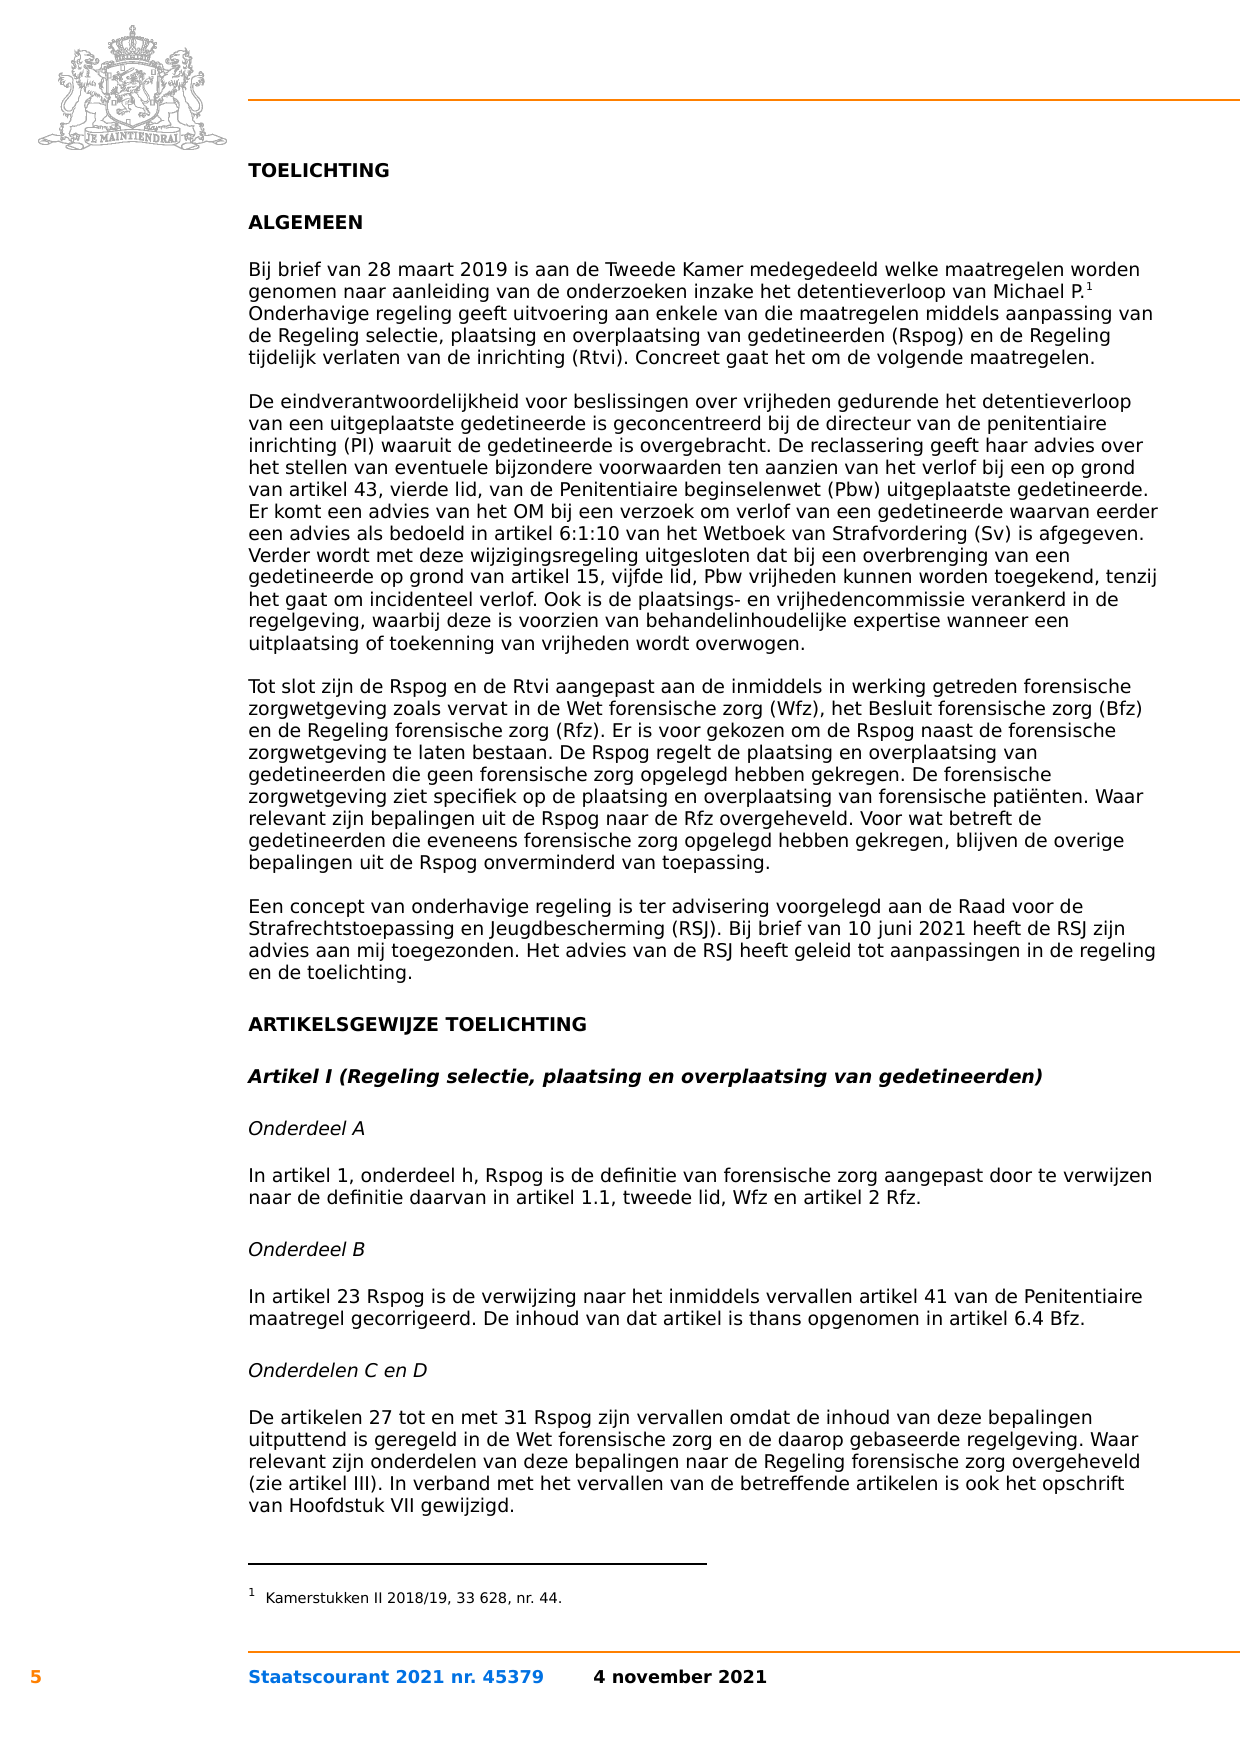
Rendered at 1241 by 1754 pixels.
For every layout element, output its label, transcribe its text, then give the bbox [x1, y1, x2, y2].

subtitle Onderdeel B [248, 1239, 1163, 1261]
text De artikelen 27 tot en met 31 Rspog zijn vervallen omdat de inhoud van deze bepalingen uitputtend is geregeld in de Wet forensische zorg en de daarop gebaseerde regelgeving. Waar relevant zijn onderdelen van deze bepalingen naar de Regeling forensische zorg overgeheveld (zie artikel III). In verband met het vervallen van de betreffende artikelen is ook het opschrift van Hoofdstuk VII gewijzigd. [248, 1407, 1163, 1517]
text Bij brief van 28 maart 2019 is aan de Tweede Kamer medegedeeld welke maatregelen worden genomen naar aanleiding van de onderzoeken inzake het detentieverloop van Michael P. Onderhavige regeling geeft uitvoering aan enkele van die maatregelen middels aanpassing van de Regeling selectie, plaatsing en overplaatsing van gedetineerden (Rspog) en de Regeling tijdelijk verlaten van de inrichting (Rtvi). Concreet gaat het om de volgende maatregelen. [248, 259, 1163, 369]
text Kamerstukken II 2018/19, 33 628, nr. 44. [248, 1586, 1163, 1608]
subtitle ALGEMEEN [248, 212, 1163, 234]
subtitle TOELICHTING [248, 160, 1163, 182]
picture [38, 25, 227, 150]
text Een concept van onderhavige regeling is ter advisering voorgelegd aan de Raad voor de Strafrechtstoepassing en Jeugdbescherming (RSJ). Bij brief van 10 juni 2021 heeft de RSJ zijn advies aan mij toegezonden. Het advies van de RSJ heeft geleid tot aanpassingen in de regeling en de toelichting. [248, 896, 1163, 984]
subtitle Onderdeel A [248, 1118, 1163, 1140]
subtitle ARTIKELSGEWIJZE TOELICHTING [248, 1014, 1163, 1036]
subtitle Artikel I (Regeling selectie, plaatsing en overplaatsing van gedetineerden) [248, 1066, 1163, 1088]
text Tot slot zijn de Rspog en de Rtvi aangepast aan de inmiddels in werking getreden forensische zorgwetgeving zoals vervat in de Wet forensische zorg (Wfz), het Besluit forensische zorg (Bfz) en de Regeling forensische zorg (Rfz). Er is voor gekozen om de Rspog naast de forensische zorgwetgeving te laten bestaan. De Rspog regelt de plaatsing en overplaatsing van gedetineerden die geen forensische zorg opgelegd hebben gekregen. De forensische zorgwetgeving ziet specifiek op de plaatsing en overplaatsing van forensische patiënten. Waar relevant zijn bepalingen uit de Rspog naar de Rfz overgeheveld. Voor wat betreft de gedetineerden die eveneens forensische zorg opgelegd hebben gekregen, blijven de overige bepalingen uit de Rspog onverminderd van toepassing. [248, 676, 1163, 874]
text De eindverantwoordelijkheid voor beslissingen over vrijheden gedurende het detentieverloop van een uitgeplaatste gedetineerde is geconcentreerd bij de directeur van de penitentiaire inrichting (PI) waaruit de gedetineerde is overgebracht. De reclassering geeft haar advies over het stellen van eventuele bijzondere voorwaarden ten aanzien van het verlof bij een op grond van artikel 43, vierde lid, van de Penitentiaire beginselenwet (Pbw) uitgeplaatste gedetineerde. Er komt een advies van het OM bij een verzoek om verlof van een gedetineerde waarvan eerder een advies als bedoeld in artikel 6:1:10 van het Wetboek van Strafvordering (Sv) is afgegeven. Verder wordt met deze wijzigingsregeling uitgesloten dat bij een overbrenging van een gedetineerde op grond van artikel 15, vijfde lid, Pbw vrijheden kunnen worden toegekend, tenzij het gaat om incidenteel verlof. Ook is de plaatsings- en vrijhedencommissie verankerd in de regelgeving, waarbij deze is voorzien van behandelinhoudelijke expertise wanneer een uitplaatsing of toekenning van vrijheden wordt overwogen. [248, 391, 1163, 654]
text In artikel 23 Rspog is de verwijzing naar het inmiddels vervallen artikel 41 van de Penitentiaire maatregel gecorrigeerd. De inhoud van dat artikel is thans opgenomen in artikel 6.4 Bfz. [248, 1286, 1163, 1330]
subtitle Onderdelen C en D [248, 1360, 1163, 1382]
text In artikel 1, onderdeel h, Rspog is de definitie van forensische zorg aangepast door te verwijzen naar de definitie daarvan in artikel 1.1, tweede lid, Wfz en artikel 2 Rfz. [248, 1165, 1163, 1209]
